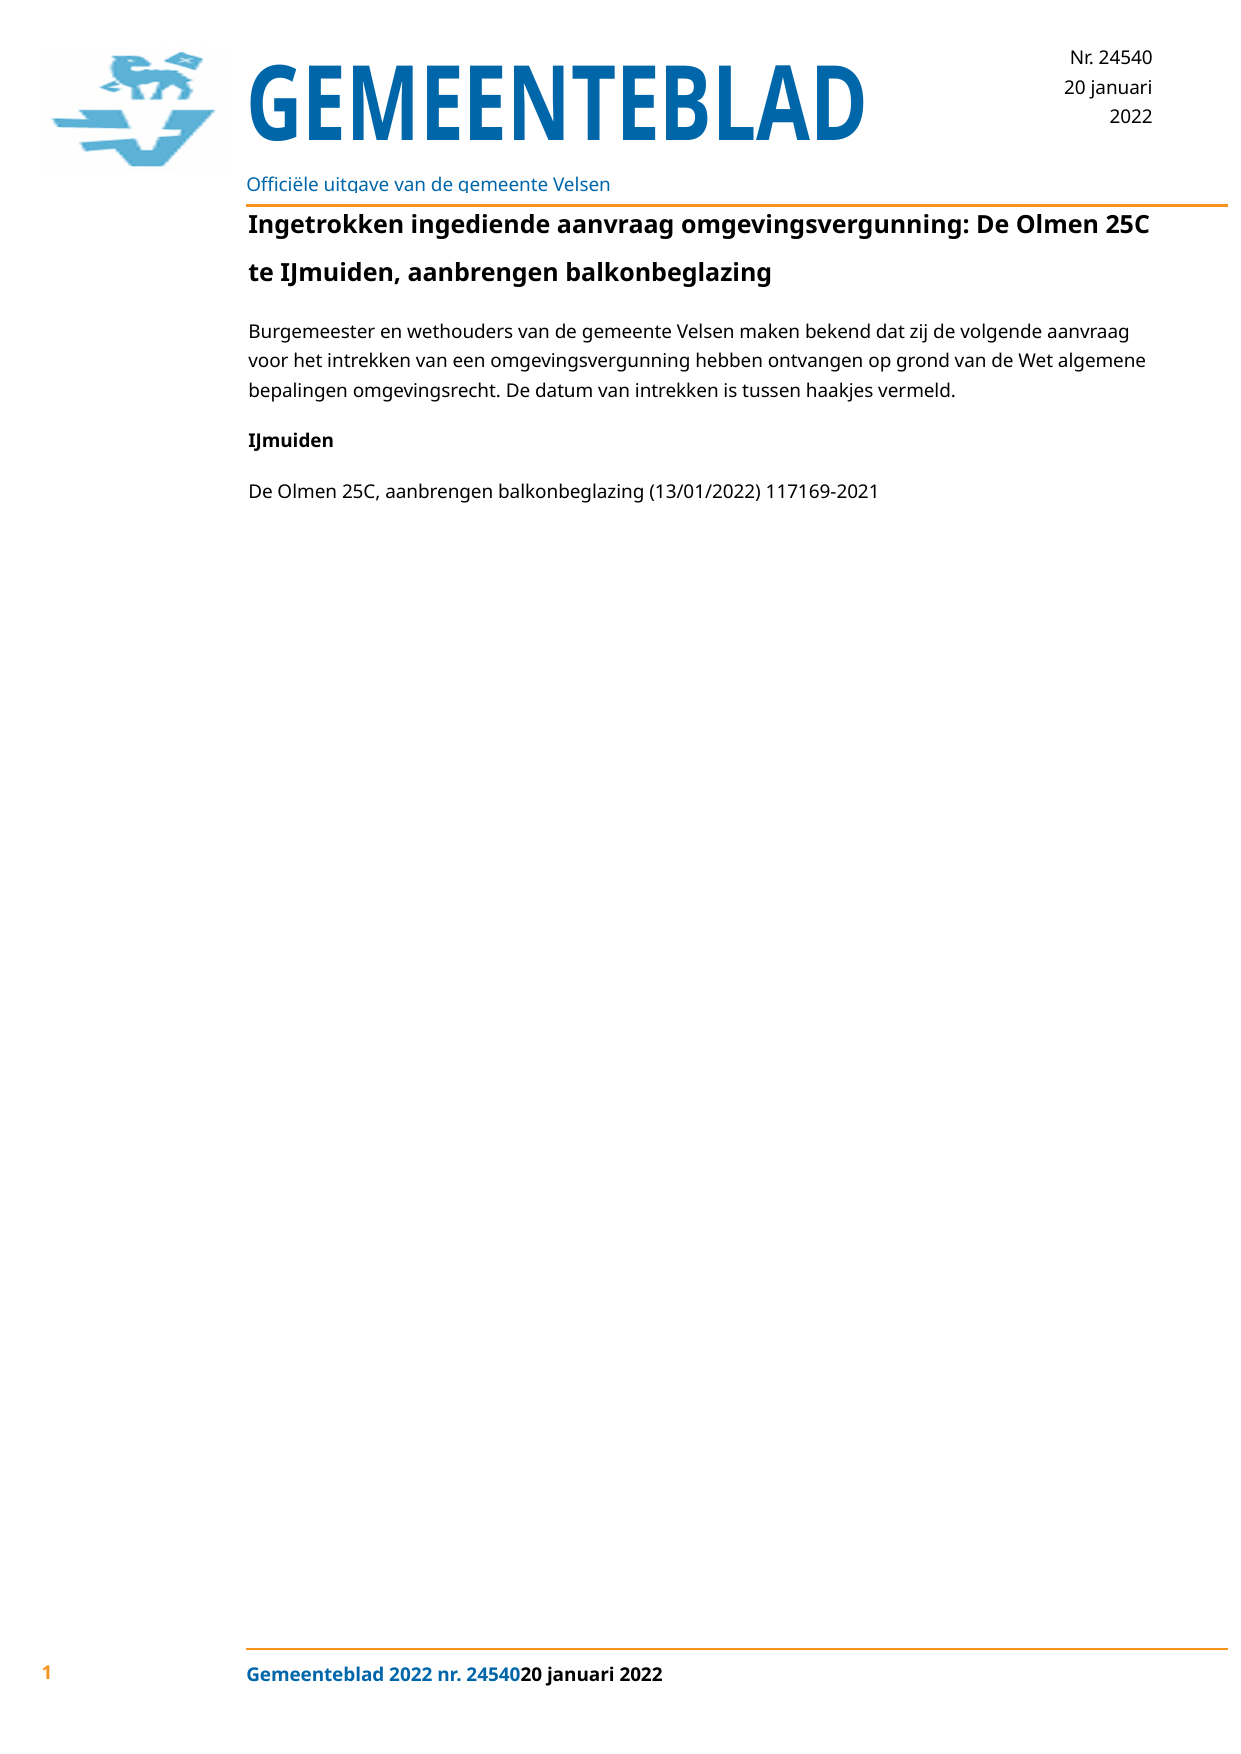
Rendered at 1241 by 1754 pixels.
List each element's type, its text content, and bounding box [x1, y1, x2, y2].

picture [41, 47, 231, 172]
text De Olmen 25C, aanbrengen balkonbeglazing (13/01/2022) 117169-2021 [248, 478, 1152, 504]
text Ingetrokken ingediende aanvraag omgevingsvergunning: De Olmen 25C te IJmuiden, aanbrengen balkonbeglazing [248, 207, 1152, 288]
text IJmuiden [248, 427, 1152, 453]
text Burgemeester en wethouders van de gemeente Velsen maken bekend dat zij de volgende aanvraag voor het intrekken van een omgevingsvergunning hebben ontvangen op grond van de Wet algemene bepalingen omgevingsrecht. De datum van intrekken is tussen haakjes vermeld. [248, 318, 1152, 403]
